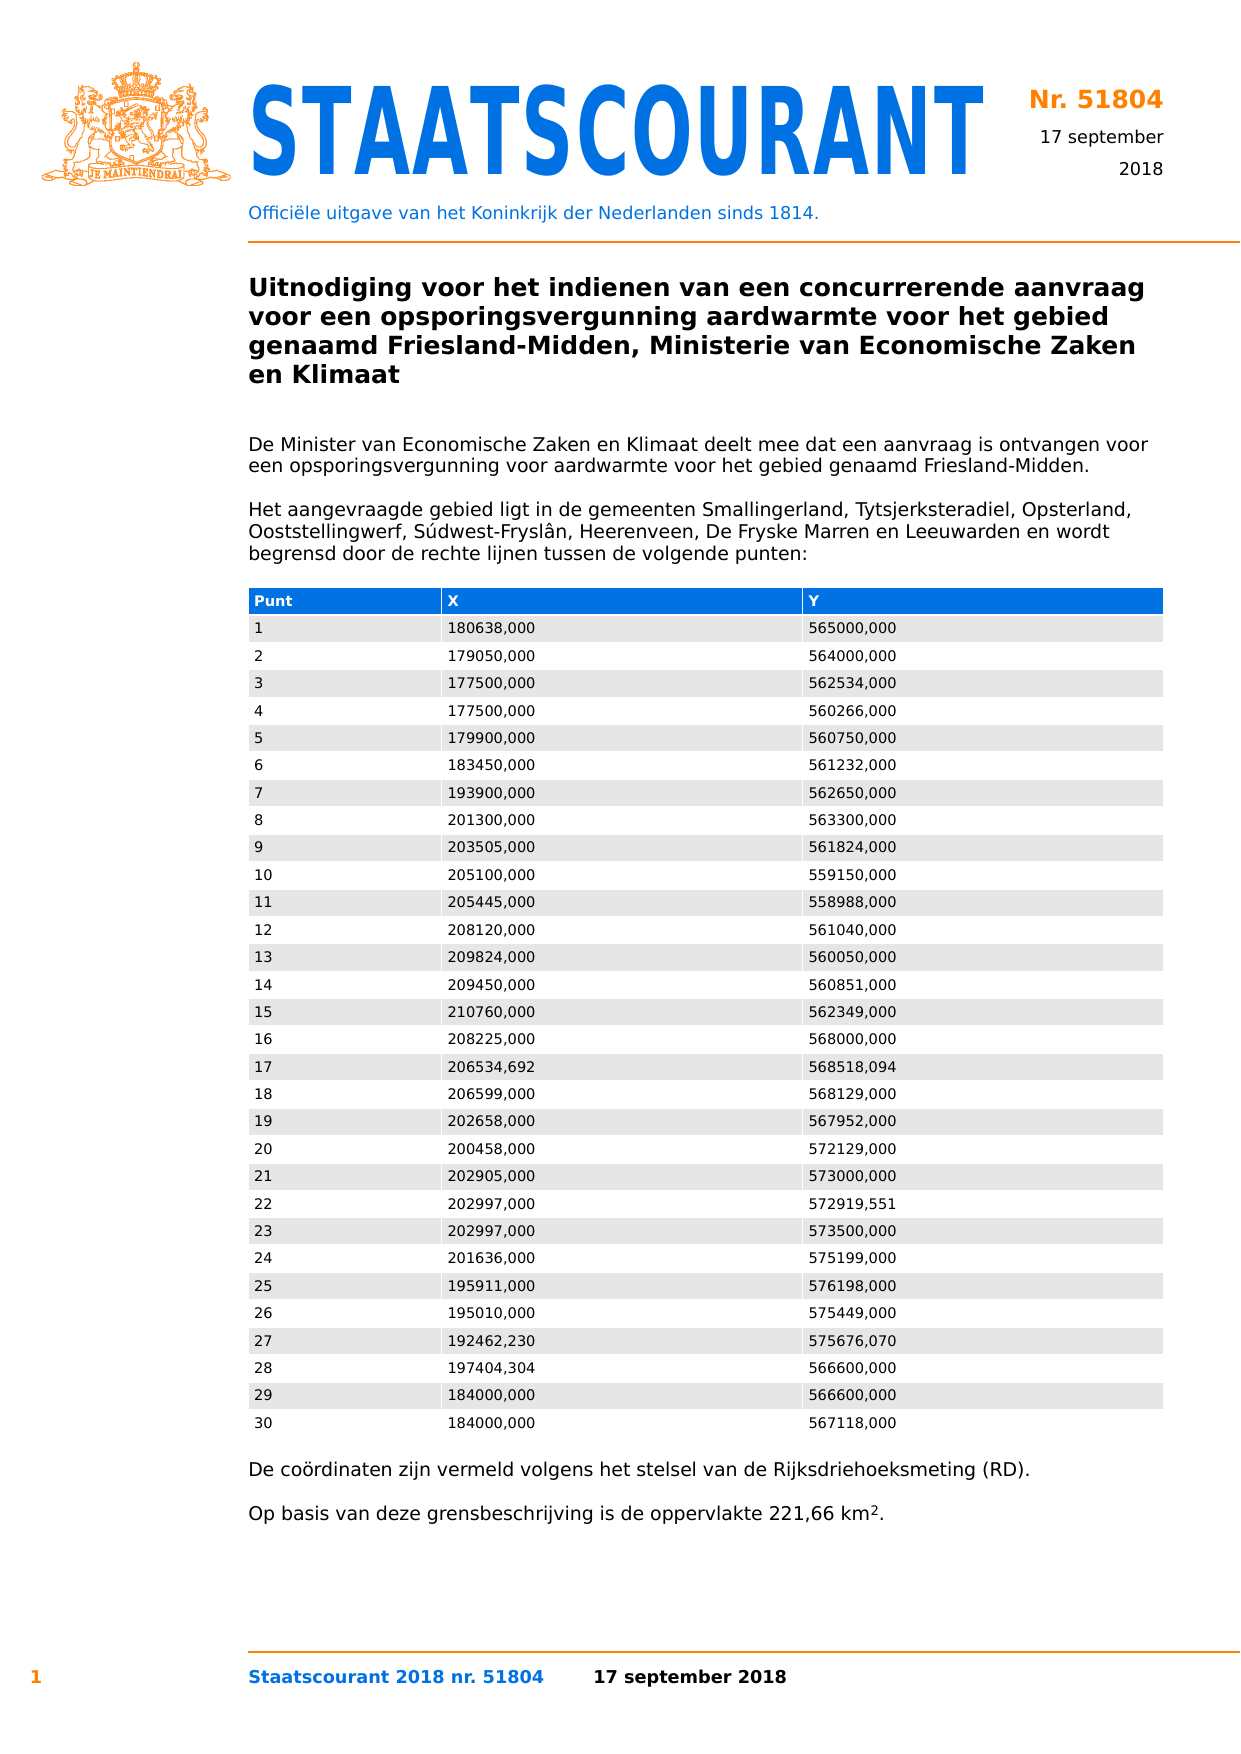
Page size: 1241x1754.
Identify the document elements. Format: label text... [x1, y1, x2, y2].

table_cell 560750,000 [803, 725, 1163, 751]
table_header X [442, 588, 802, 614]
table_cell 179050,000 [442, 643, 802, 669]
table_cell 202997,000 [442, 1191, 802, 1217]
table_cell 562650,000 [803, 780, 1163, 806]
table_cell 567118,000 [803, 1410, 1163, 1436]
table_cell 572129,000 [803, 1136, 1163, 1162]
table_cell 184000,000 [442, 1410, 802, 1436]
table_cell 575676,070 [803, 1328, 1163, 1354]
table_cell 10 [249, 862, 441, 888]
table_cell 2018 [998, 153, 1240, 203]
table_cell 197404,304 [442, 1355, 802, 1382]
table_cell 17 [249, 1054, 441, 1080]
table_header Nr. 51804 [998, 62, 1240, 121]
table_cell 26 [249, 1300, 441, 1327]
table_cell 30 [249, 1410, 441, 1436]
table_cell 8 [249, 807, 441, 834]
table_cell 563300,000 [803, 807, 1163, 834]
table_cell 14 [249, 972, 441, 998]
table_cell 561824,000 [803, 835, 1163, 861]
table_cell 4 [249, 698, 441, 724]
table_cell 559150,000 [803, 862, 1163, 888]
table_cell 566600,000 [803, 1355, 1163, 1382]
table_cell 193900,000 [442, 780, 802, 806]
table_cell 29 [249, 1383, 441, 1409]
table_cell 562349,000 [803, 999, 1163, 1025]
table_cell Officiële uitgave van het Koninkrijk der Nederlanden sinds 1814. [248, 203, 1240, 241]
text Op basis van deze grensbeschrijving is de oppervlakte 221,66 km2. [248, 1503, 1163, 1525]
table_header Y [803, 588, 1163, 614]
table_cell 2 [249, 643, 441, 669]
table_header STAATSCOURANT [248, 62, 998, 203]
table_cell 560050,000 [803, 944, 1163, 971]
table_cell 202658,000 [442, 1109, 802, 1135]
table_cell 573000,000 [803, 1164, 1163, 1190]
table_cell 6 [249, 753, 441, 779]
table_cell 568518,094 [803, 1054, 1163, 1080]
table_cell 201300,000 [442, 807, 802, 834]
table_cell 12 [249, 917, 441, 943]
text De Minister van Economische Zaken en Klimaat deelt mee dat een aanvraag is ontvangen voor een opsporingsvergunning voor aardwarmte voor het gebied genaamd Friesland-Midden. [248, 433, 1163, 477]
table_cell 201636,000 [442, 1246, 802, 1272]
table_cell 195911,000 [442, 1273, 802, 1299]
table_cell 177500,000 [442, 698, 802, 724]
table_cell 22 [249, 1191, 441, 1217]
table_cell 208225,000 [442, 1026, 802, 1053]
table_cell 184000,000 [442, 1383, 802, 1409]
table_header [25, 62, 248, 241]
table_cell 11 [249, 890, 441, 916]
table_cell 15 [249, 999, 441, 1025]
picture [41, 62, 231, 186]
table_cell 179900,000 [442, 725, 802, 751]
table_cell 573500,000 [803, 1218, 1163, 1244]
table_cell 561040,000 [803, 917, 1163, 943]
table_cell 575449,000 [803, 1300, 1163, 1327]
table_cell 558988,000 [803, 890, 1163, 916]
table_cell 27 [249, 1328, 441, 1354]
table_cell 23 [249, 1218, 441, 1244]
table_cell 575199,000 [803, 1246, 1163, 1272]
table_cell 21 [249, 1164, 441, 1190]
table_cell 24 [249, 1246, 441, 1272]
table_cell 17 september [998, 121, 1240, 153]
table_cell 568000,000 [803, 1026, 1163, 1053]
table_cell 180638,000 [442, 616, 802, 642]
table_cell 203505,000 [442, 835, 802, 861]
table_cell 3 [249, 670, 441, 697]
table_cell 200458,000 [442, 1136, 802, 1162]
table_cell 20 [249, 1136, 441, 1162]
table_cell 561232,000 [803, 753, 1163, 779]
table_header Punt [249, 588, 441, 614]
table_cell 25 [249, 1273, 441, 1299]
table_cell 572919,551 [803, 1191, 1163, 1217]
table_cell 202997,000 [442, 1218, 802, 1244]
table_cell 19 [249, 1109, 441, 1135]
table_cell 13 [249, 944, 441, 971]
table_cell 195010,000 [442, 1300, 802, 1327]
table_cell 16 [249, 1026, 441, 1053]
table_cell 206534,692 [442, 1054, 802, 1080]
table_cell 18 [249, 1081, 441, 1108]
table_cell 560851,000 [803, 972, 1163, 998]
table_cell 568129,000 [803, 1081, 1163, 1108]
table_cell 28 [249, 1355, 441, 1382]
table_cell 205445,000 [442, 890, 802, 916]
table_cell 209824,000 [442, 944, 802, 971]
text De coördinaten zijn vermeld volgens het stelsel van de Rijksdriehoeksmeting (RD). [248, 1459, 1163, 1481]
table_cell 205100,000 [442, 862, 802, 888]
table_cell 210760,000 [442, 999, 802, 1025]
table_cell 564000,000 [803, 643, 1163, 669]
table_cell 209450,000 [442, 972, 802, 998]
table_cell 5 [249, 725, 441, 751]
text Het aangevraagde gebied ligt in de gemeenten Smallingerland, Tytsjerksteradiel, Opsterland, Ooststellingwerf, Súdwest-Fryslân, Heerenveen, De Fryske Marren en Leeuwarden en wordt begrensd door de rechte lijnen tussen de volgende punten: [248, 499, 1163, 565]
table_cell 576198,000 [803, 1273, 1163, 1299]
table_cell 567952,000 [803, 1109, 1163, 1135]
table_cell 9 [249, 835, 441, 861]
table_cell 562534,000 [803, 670, 1163, 697]
table_cell 208120,000 [442, 917, 802, 943]
table_cell 177500,000 [442, 670, 802, 697]
subtitle Uitnodiging voor het indienen van een concurrerende aanvraag voor een opsporingsvergunning aardwarmte voor het gebied genaamd Friesland-Midden, Ministerie van Economische Zaken en Klimaat [248, 273, 1163, 390]
table_cell 1 [249, 616, 441, 642]
table_cell 192462,230 [442, 1328, 802, 1354]
table_cell 565000,000 [803, 616, 1163, 642]
table_cell 206599,000 [442, 1081, 802, 1108]
table_cell 7 [249, 780, 441, 806]
table_cell 183450,000 [442, 753, 802, 779]
table_cell 560266,000 [803, 698, 1163, 724]
table_cell 202905,000 [442, 1164, 802, 1190]
table_cell 566600,000 [803, 1383, 1163, 1409]
